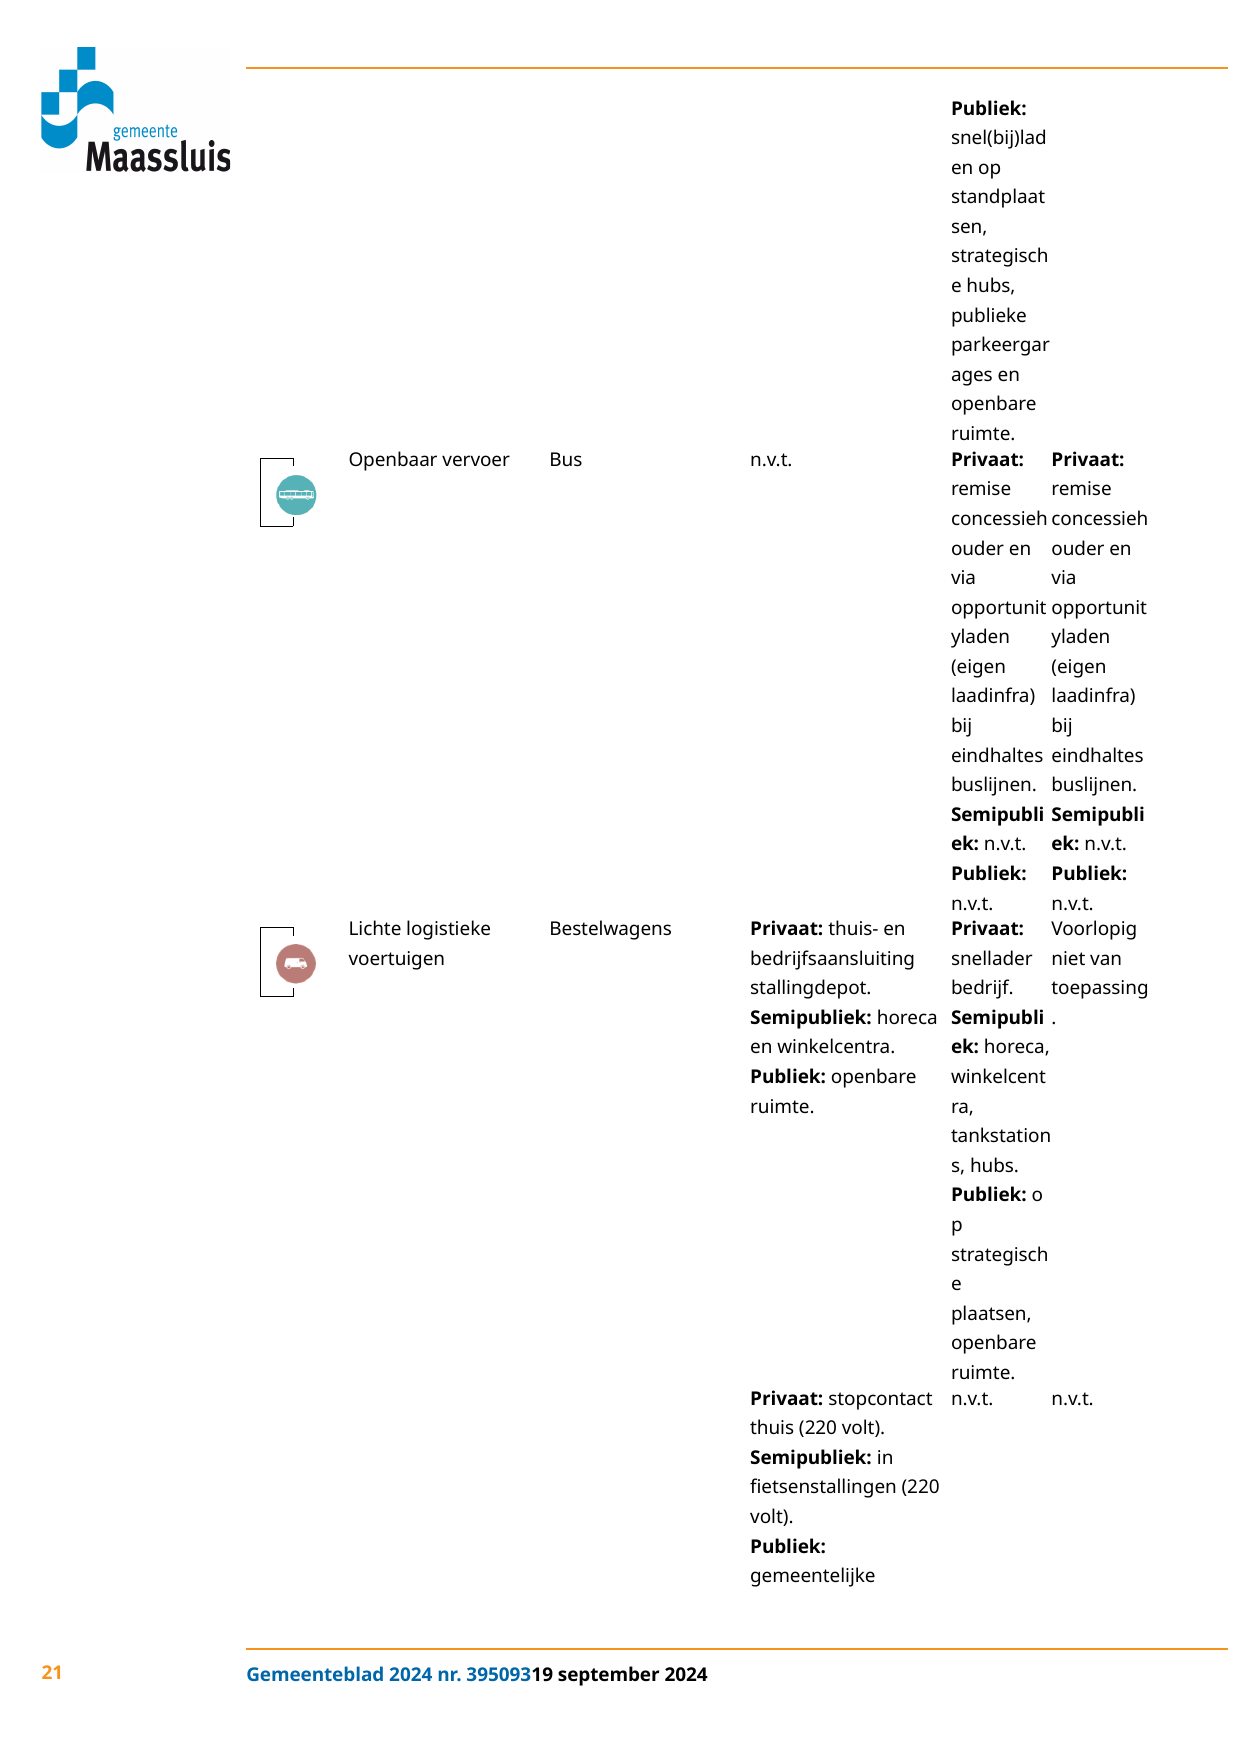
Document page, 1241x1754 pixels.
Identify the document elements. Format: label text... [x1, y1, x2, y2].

table_cell Privaat: thuis- en bedrijfsaansluiting stallingdepot. Semipubliek: horeca en winkelcentra. Publiek: openbare ruimte. [750, 915, 951, 1385]
table_cell Privaat: remise concessiehouder en via opportunityladen (eigen laadinfra) bij eindhaltes buslijnen. Semipubliek: n.v.t. Publiek: n.v.t. [951, 446, 1051, 915]
table_cell Bus [549, 446, 750, 915]
table_cell [549, 95, 750, 446]
table_cell Privaat: snellader bedrijf. Semipubliek: horeca, winkelcentra, tankstations, hubs. Publiek: op strategische plaatsen, openbare ruimte. [951, 915, 1051, 1385]
picture [41, 47, 231, 172]
picture [41, 47, 77, 92]
table_cell [248, 95, 348, 446]
table_cell n.v.t. [951, 1385, 1051, 1588]
table_cell Privaat: remise concessiehouder en via opportunityladen (eigen laadinfra) bij eindhaltes buslijnen. Semipubliek: n.v.t. Publiek: n.v.t. [1051, 446, 1152, 915]
table_cell [248, 915, 348, 1588]
picture [268, 936, 328, 988]
table_cell Openbaar vervoer [348, 446, 549, 915]
table_cell n.v.t. [1051, 1385, 1152, 1588]
table_cell Voorlopig niet van toepassing. [1051, 915, 1152, 1385]
table_cell Privaat: stopcontact thuis (220 volt). Semipubliek: in fietsenstallingen (220 volt). Publiek: gemeentelijke [750, 1385, 951, 1588]
table_cell [348, 95, 549, 446]
table_cell Bestelwagens [549, 915, 750, 1385]
table_cell [750, 95, 951, 446]
table_cell n.v.t. [750, 446, 951, 915]
table_cell [549, 1385, 750, 1588]
table_cell [248, 446, 348, 915]
table_cell Publiek: snel(bij)laden op standplaatsen, strategische hubs, publieke parkeergarages en openbare ruimte. [951, 95, 1051, 446]
picture [268, 466, 328, 517]
table_cell [1051, 95, 1152, 446]
table_cell Lichte logistieke voertuigen [348, 915, 549, 1588]
